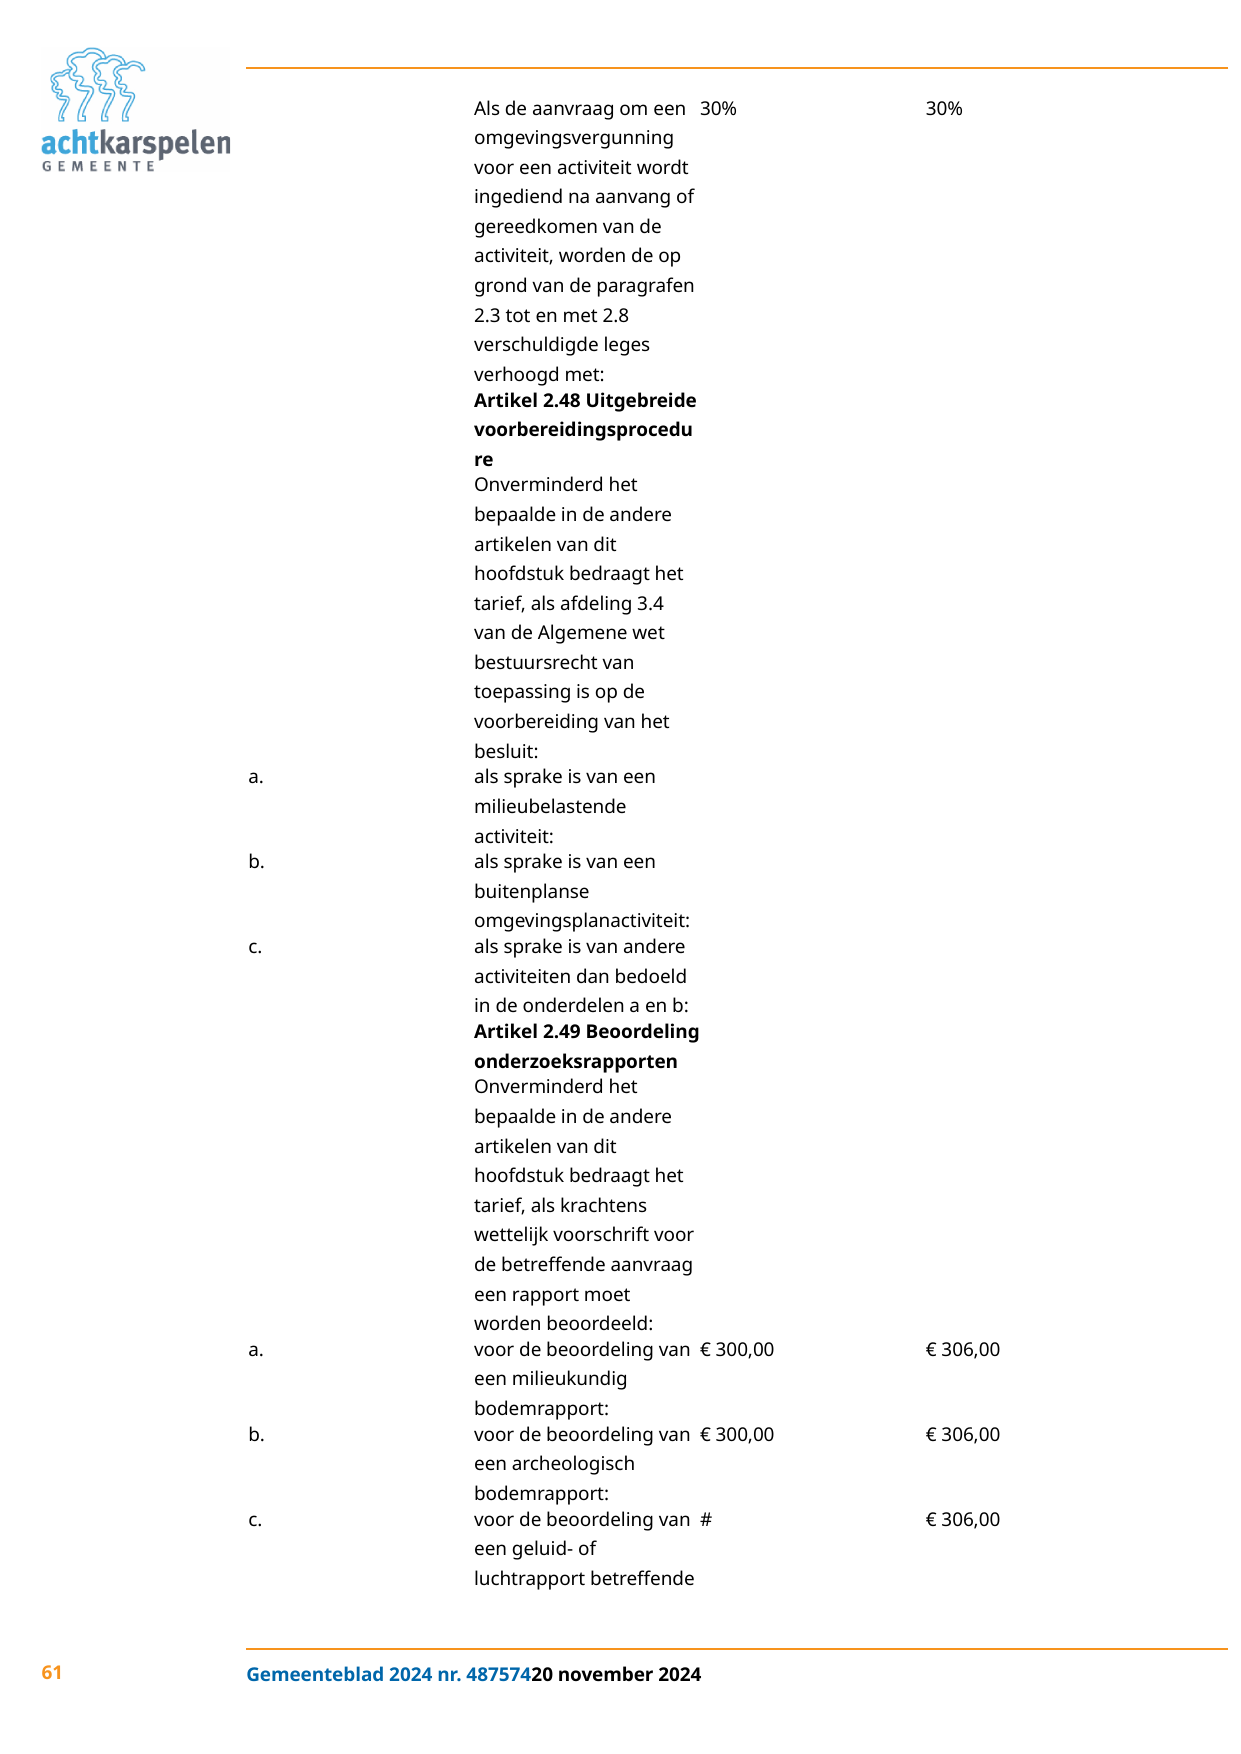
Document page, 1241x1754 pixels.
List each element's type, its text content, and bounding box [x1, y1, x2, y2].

table_cell [926, 849, 1152, 933]
table_cell 30% [700, 95, 926, 387]
table_cell c. [248, 934, 474, 1018]
table_cell [926, 764, 1152, 848]
table_cell [926, 1074, 1152, 1336]
table_cell b. [248, 849, 474, 933]
table_cell [700, 387, 926, 472]
table_cell [248, 95, 474, 387]
table_cell [926, 387, 1152, 472]
table_cell # [700, 1506, 926, 1591]
table_cell Als de aanvraag om een omgevingsvergunning voor een activiteit wordt ingediend na aanvang of gereedkomen van de activiteit, worden de op grond van de paragrafen 2.3 tot en met 2.8 verschuldigde leges verhoogd met: [474, 95, 700, 387]
table_cell Artikel 2.49 Beoordeling onderzoeksrapporten [474, 1018, 700, 1074]
table_cell 30% [926, 95, 1152, 387]
table_cell € 306,00 [926, 1336, 1152, 1421]
table_cell € 300,00 [700, 1336, 926, 1421]
table_cell als sprake is van een buitenplanse omgevingsplanactiviteit: [474, 849, 700, 933]
table_cell [248, 1074, 474, 1336]
table_cell als sprake is van een milieubelastende activiteit: [474, 764, 700, 848]
table_cell Onverminderd het bepaalde in de andere artikelen van dit hoofdstuk bedraagt het tarief, als krachtens wettelijk voorschrift voor de betreffende aanvraag een rapport moet worden beoordeeld: [474, 1074, 700, 1336]
table_cell [248, 1018, 474, 1074]
table_cell [700, 849, 926, 933]
table_cell voor de beoordeling van een archeologisch bodemrapport: [474, 1421, 700, 1506]
table_cell [926, 934, 1152, 1018]
table_cell [700, 764, 926, 848]
table_cell voor de beoordeling van een milieukundig bodemrapport: [474, 1336, 700, 1421]
table_cell a. [248, 1336, 474, 1421]
table_cell Onverminderd het bepaalde in de andere artikelen van dit hoofdstuk bedraagt het tarief, als afdeling 3.4 van de Algemene wet bestuursrecht van toepassing is op de voorbereiding van het besluit: [474, 472, 700, 764]
picture [41, 47, 231, 172]
table_cell [926, 472, 1152, 764]
table_cell voor de beoordeling van een geluid- of luchtrapport betreffende [474, 1506, 700, 1591]
table_cell [700, 472, 926, 764]
table_cell Artikel 2.48 Uitgebreide voorbereidingsprocedure [474, 387, 700, 472]
table_cell c. [248, 1506, 474, 1591]
table_cell als sprake is van andere activiteiten dan bedoeld in de onderdelen a en b: [474, 934, 700, 1018]
table_cell a. [248, 764, 474, 848]
table_cell [700, 934, 926, 1018]
table_cell [926, 1018, 1152, 1074]
table_cell € 300,00 [700, 1421, 926, 1506]
table_cell € 306,00 [926, 1421, 1152, 1506]
table_cell [700, 1074, 926, 1336]
table_cell [248, 387, 474, 472]
table_cell € 306,00 [926, 1506, 1152, 1591]
table_cell [700, 1018, 926, 1074]
table_cell [248, 472, 474, 764]
table_cell b. [248, 1421, 474, 1506]
